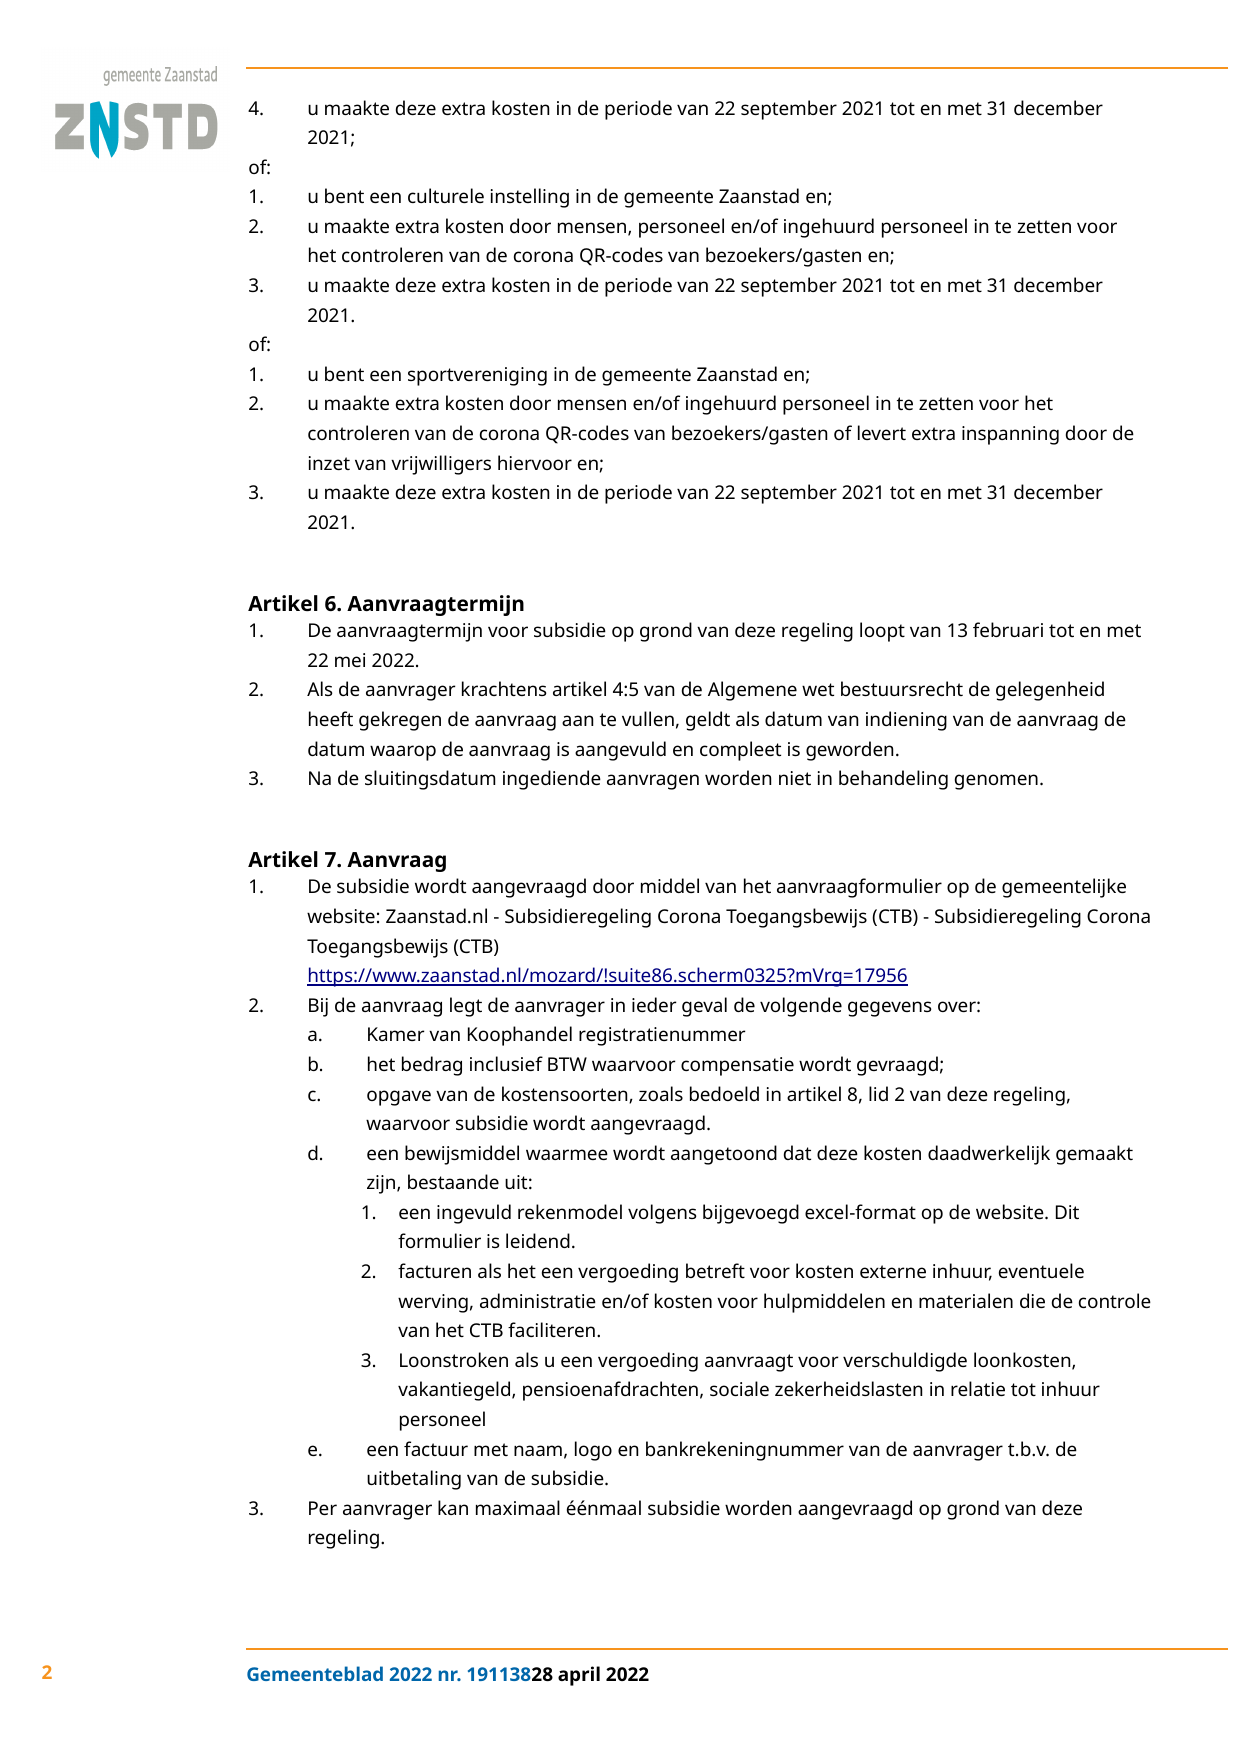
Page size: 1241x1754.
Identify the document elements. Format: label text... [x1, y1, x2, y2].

list u maakte deze extra kosten in de periode van 22 september 2021 tot en met 31 december 2021; [248, 95, 1152, 150]
list Bij de aanvraag legt de aanvrager in ieder geval de volgende gegevens over: [248, 992, 1152, 1018]
list een factuur met naam, logo en bankrekeningnummer van de aanvrager t.b.v. de uitbetaling van de subsidie. [307, 1436, 1152, 1491]
picture [41, 47, 231, 172]
list Kamer van Koophandel registratienummer [307, 1022, 1152, 1047]
text of: [248, 154, 1152, 180]
list u bent een sportvereniging in de gemeente Zaanstad en; [248, 361, 1152, 387]
list u maakte extra kosten door mensen, personeel en/of ingehuurd personeel in te zetten voor het controleren van de corona QR-codes van bezoekers/gasten en; [248, 213, 1152, 268]
list een bewijsmiddel waarmee wordt aangetoond dat deze kosten daadwerkelijk gemaakt zijn, bestaande uit: [307, 1140, 1152, 1195]
list https://www.zaanstad.nl/mozard/!suite86.scherm0325?mVrg=17956 [248, 962, 1152, 988]
list facturen als het een vergoeding betreft voor kosten externe inhuur, eventuele werving, administratie en/of kosten voor hulpmiddelen en materialen die de controle van het CTB faciliteren. [361, 1258, 1152, 1343]
list Per aanvrager kan maximaal éénmaal subsidie worden aangevraagd op grond van deze regeling. [248, 1495, 1152, 1550]
text Artikel 7. Aanvraag [248, 845, 1152, 874]
list De aanvraagtermijn voor subsidie op grond van deze regeling loopt van 13 februari tot en met 22 mei 2022. [248, 617, 1152, 673]
list het bedrag inclusief BTW waarvoor compensatie wordt gevraagd; [307, 1051, 1152, 1077]
list u maakte deze extra kosten in de periode van 22 september 2021 tot en met 31 december 2021. [248, 272, 1152, 328]
list opgave van de kostensoorten, zoals bedoeld in artikel 8, lid 2 van deze regeling, waarvoor subsidie wordt aangevraagd. [307, 1081, 1152, 1136]
list Als de aanvrager krachtens artikel 4:5 van de Algemene wet bestuursrecht de gelegenheid heeft gekregen de aanvraag aan te vullen, geldt als datum van indiening van de aanvraag de datum waarop de aanvraag is aangevuld en compleet is geworden. [248, 677, 1152, 761]
list Na de sluitingsdatum ingediende aanvragen worden niet in behandeling genomen. [248, 765, 1152, 791]
list u maakte extra kosten door mensen en/of ingehuurd personeel in te zetten voor het controleren van de corona QR-codes van bezoekers/gasten of levert extra inspanning door de inzet van vrijwilligers hiervoor en; [248, 391, 1152, 476]
list Loonstroken als u een vergoeding aanvraagt voor verschuldigde loonkosten, vakantiegeld, pensioenafdrachten, sociale zekerheidslasten in relatie tot inhuur personeel [361, 1347, 1152, 1432]
text of: [248, 331, 1152, 357]
list u bent een culturele instelling in de gemeente Zaanstad en; [248, 183, 1152, 209]
list u maakte deze extra kosten in de periode van 22 september 2021 tot en met 31 december 2021. [248, 479, 1152, 535]
list een ingevuld rekenmodel volgens bijgevoegd excel-format op de website. Dit formulier is leidend. [361, 1199, 1152, 1254]
list De subsidie wordt aangevraagd door middel van het aanvraagformulier op de gemeentelijke website: Zaanstad.nl - Subsidieregeling Corona Toegangsbewijs (CTB) - Subsidieregeling Corona Toegangsbewijs (CTB) [248, 874, 1152, 959]
text Artikel 6. Aanvraagtermijn [248, 589, 1152, 617]
